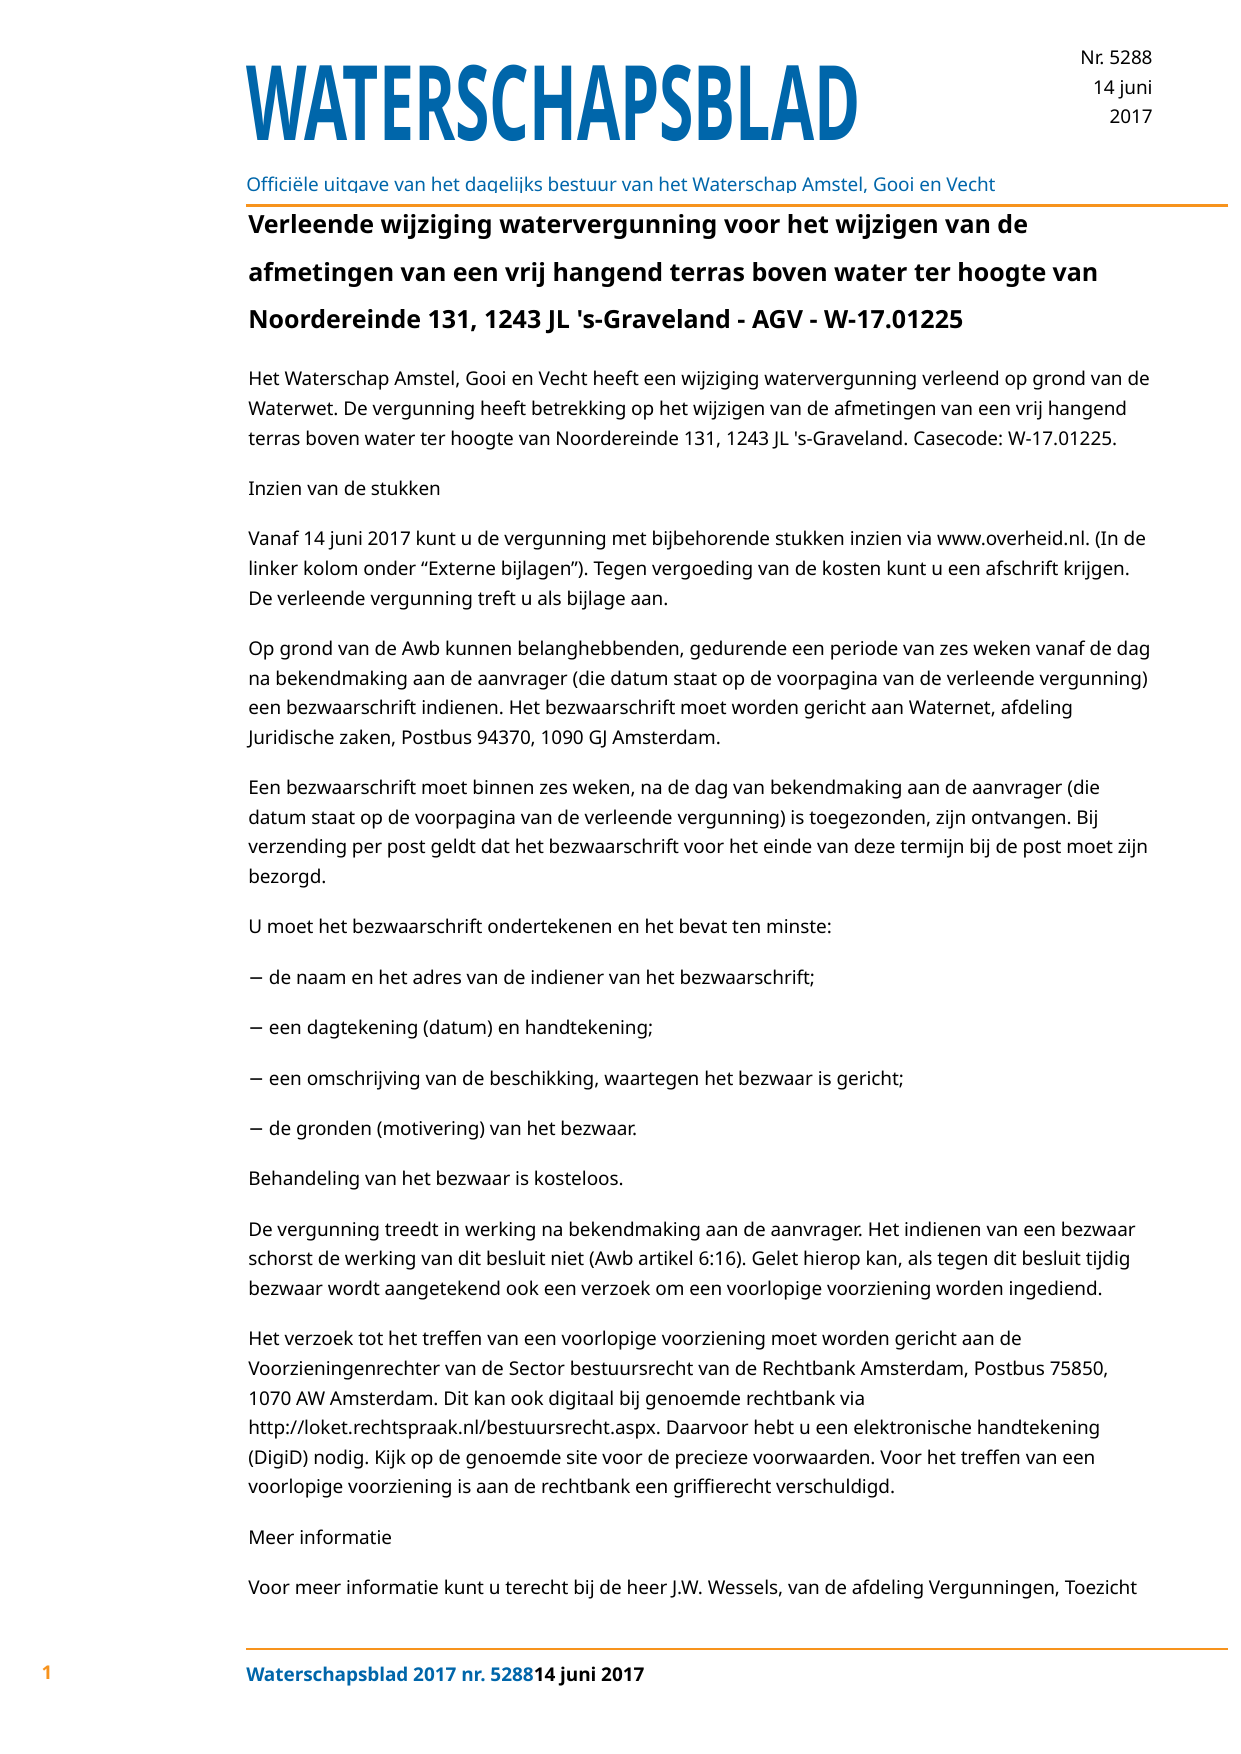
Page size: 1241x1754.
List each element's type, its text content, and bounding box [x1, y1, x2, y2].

picture [41, 47, 231, 172]
text Het Waterschap Amstel, Gooi en Vecht heeft een wijziging watervergunning verleend op grond van de Waterwet. De vergunning heeft betrekking op het wijzigen van de afmetingen van een vrij hangend terras boven water ter hoogte van Noordereinde 131, 1243 JL 's-Graveland. Casecode: W-17.01225. [248, 366, 1152, 450]
text Een bezwaarschrift moet binnen zes weken, na de dag van bekendmaking aan de aanvrager (die datum staat op de voorpagina van de verleende vergunning) is toegezonden, zijn ontvangen. Bij verzending per post geldt dat het bezwaarschrift voor het einde van deze termijn bij de post moet zijn bezorgd. [248, 774, 1152, 889]
text Meer informatie [248, 1524, 1152, 1549]
text − een omschrijving van de beschikking, waartegen het bezwaar is gericht; [248, 1065, 1152, 1090]
text Verleende wijziging watervergunning voor het wijzigen van de afmetingen van een vrij hangend terras boven water ter hoogte van Noordereinde 131, 1243 JL 's-Graveland - AGV - W-17.01225 [248, 207, 1152, 336]
text Het verzoek tot het treffen van een voorlopige voorziening moet worden gericht aan de Voorzieningenrechter van de Sector bestuursrecht van de Rechtbank Amsterdam, Postbus 75850, 1070 AW Amsterdam. Dit kan ook digitaal bij genoemde rechtbank via http://loket.rechtspraak.nl/bestuursrecht.aspx. Daarvoor hebt u een elektronische handtekening (DigiD) nodig. Kijk op de genoemde site voor de precieze voorwaarden. Voor het treffen van een voorlopige voorziening is aan de rechtbank een griffierecht verschuldigd. [248, 1326, 1152, 1499]
text − de naam en het adres van de indiener van het bezwaarschrift; [248, 964, 1152, 989]
text U moet het bezwaarschrift ondertekenen en het bevat ten minste: [248, 913, 1152, 939]
text De vergunning treedt in werking na bekendmaking aan de aanvrager. Het indienen van een bezwaar schorst de werking van dit besluit niet (Awb artikel 6:16). Gelet hierop kan, als tegen dit besluit tijdig bezwaar wordt aangetekend ook een verzoek om een voorlopige voorziening worden ingediend. [248, 1216, 1152, 1301]
text Inzien van de stukken [248, 475, 1152, 501]
text − een dagtekening (datum) en handtekening; [248, 1014, 1152, 1040]
text Behandeling van het bezwaar is kosteloos. [248, 1166, 1152, 1191]
text − de gronden (motivering) van het bezwaar. [248, 1115, 1152, 1141]
text Voor meer informatie kunt u terecht bij de heer J.W. Wessels, van de afdeling Vergunningen, Toezicht [248, 1574, 1152, 1600]
text Op grond van de Awb kunnen belanghebbenden, gedurende een periode van zes weken vanaf de dag na bekendmaking aan de aanvrager (die datum staat op de voorpagina van de verleende vergunning) een bezwaarschrift indienen. Het bezwaarschrift moet worden gericht aan Waternet, afdeling Juridische zaken, Postbus 94370, 1090 GJ Amsterdam. [248, 635, 1152, 749]
text Vanaf 14 juni 2017 kunt u de vergunning met bijbehorende stukken inzien via www.overheid.nl. (In de linker kolom onder “Externe bijlagen”). Tegen vergoeding van de kosten kunt u een afschrift krijgen. De verleende vergunning treft u als bijlage aan. [248, 526, 1152, 610]
